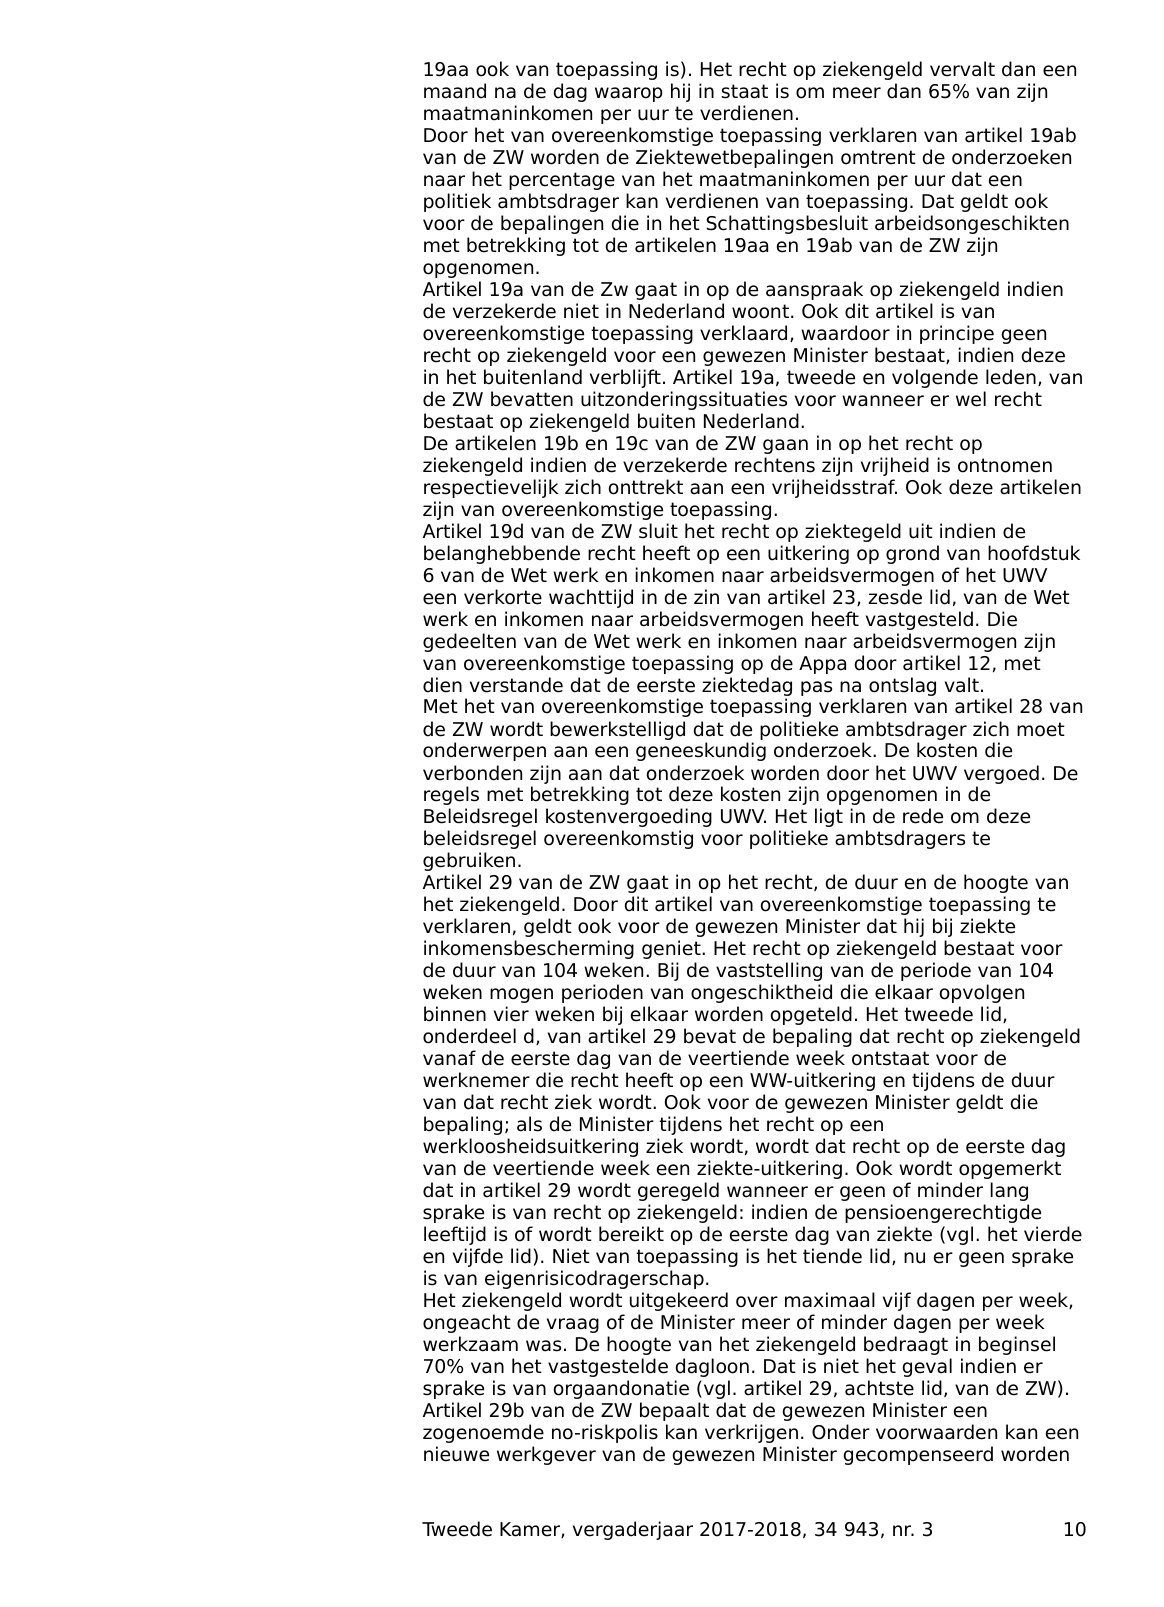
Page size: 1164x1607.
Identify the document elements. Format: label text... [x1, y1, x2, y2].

text Door het van overeenkomstige toepassing verklaren van artikel 19ab van de ZW worden de Ziektewetbepalingen omtrent de onderzoeken naar het percentage van het maatmaninkomen per uur dat een politiek ambtsdrager kan verdienen van toepassing. Dat geldt ook voor de bepalingen die in het Schattingsbesluit arbeidsongeschikten met betrekking tot de artikelen 19aa en 19ab van de ZW zijn opgenomen. [422, 125, 1087, 279]
text Met het van overeenkomstige toepassing verklaren van artikel 28 van de ZW wordt bewerkstelligd dat de politieke ambtsdrager zich moet onderwerpen aan een geneeskundig onderzoek. De kosten die verbonden zijn aan dat onderzoek worden door het UWV vergoed. De regels met betrekking tot deze kosten zijn opgenomen in de Beleidsregel kostenvergoeding UWV. Het ligt in de rede om deze beleidsregel overeenkomstig voor politieke ambtsdragers te gebruiken. [422, 696, 1087, 872]
text Artikel 19a van de Zw gaat in op de aanspraak op ziekengeld indien de verzekerde niet in Nederland woont. Ook dit artikel is van overeenkomstige toepassing verklaard, waardoor in principe geen recht op ziekengeld voor een gewezen Minister bestaat, indien deze in het buitenland verblijft. Artikel 19a, tweede en volgende leden, van de ZW bevatten uitzonderingssituaties voor wanneer er wel recht bestaat op ziekengeld buiten Nederland. [422, 279, 1087, 433]
text Artikel 29b van de ZW bepaalt dat de gewezen Minister een zogenoemde no-riskpolis kan verkrijgen. Onder voorwaarden kan een nieuwe werkgever van de gewezen Minister gecompenseerd worden [422, 1400, 1087, 1466]
text De artikelen 19b en 19c van de ZW gaan in op het recht op ziekengeld indien de verzekerde rechtens zijn vrijheid is ontnomen respectievelijk zich onttrekt aan een vrijheidsstraf. Ook deze artikelen zijn van overeenkomstige toepassing. [422, 433, 1087, 521]
text Artikel 29 van de ZW gaat in op het recht, de duur en de hoogte van het ziekengeld. Door dit artikel van overeenkomstige toepassing te verklaren, geldt ook voor de gewezen Minister dat hij bij ziekte inkomensbescherming geniet. Het recht op ziekengeld bestaat voor de duur van 104 weken. Bij de vaststelling van de periode van 104 weken mogen perioden van ongeschiktheid die elkaar opvolgen binnen vier weken bij elkaar worden opgeteld. Het tweede lid, onderdeel d, van artikel 29 bevat de bepaling dat recht op ziekengeld vanaf de eerste dag van de veertiende week ontstaat voor de werknemer die recht heeft op een WW-uitkering en tijdens de duur van dat recht ziek wordt. Ook voor de gewezen Minister geldt die bepaling; als de Minister tijdens het recht op een werkloosheidsuitkering ziek wordt, wordt dat recht op de eerste dag van de veertiende week een ziekte-uitkering. Ook wordt opgemerkt dat in artikel 29 wordt geregeld wanneer er geen of minder lang sprake is van recht op ziekengeld: indien de pensioengerechtigde leeftijd is of wordt bereikt op de eerste dag van ziekte (vgl. het vierde en vijfde lid). Niet van toepassing is het tiende lid, nu er geen sprake is van eigenrisicodragerschap. [422, 872, 1087, 1290]
text Artikel 19d van de ZW sluit het recht op ziektegeld uit indien de belanghebbende recht heeft op een uitkering op grond van hoofdstuk 6 van de Wet werk en inkomen naar arbeidsvermogen of het UWV een verkorte wachttijd in de zin van artikel 23, zesde lid, van de Wet werk en inkomen naar arbeidsvermogen heeft vastgesteld. Die gedeelten van de Wet werk en inkomen naar arbeidsvermogen zijn van overeenkomstige toepassing op de Appa door artikel 12, met dien verstande dat de eerste ziektedag pas na ontslag valt. [422, 521, 1087, 696]
text Het ziekengeld wordt uitgekeerd over maximaal vijf dagen per week, ongeacht de vraag of de Minister meer of minder dagen per week werkzaam was. De hoogte van het ziekengeld bedraagt in beginsel 70% van het vastgestelde dagloon. Dat is niet het geval indien er sprake is van orgaandonatie (vgl. artikel 29, achtste lid, van de ZW). [422, 1290, 1087, 1400]
text 19aa ook van toepassing is). Het recht op ziekengeld vervalt dan een maand na de dag waarop hij in staat is om meer dan 65% van zijn maatmaninkomen per uur te verdienen. [422, 59, 1087, 125]
